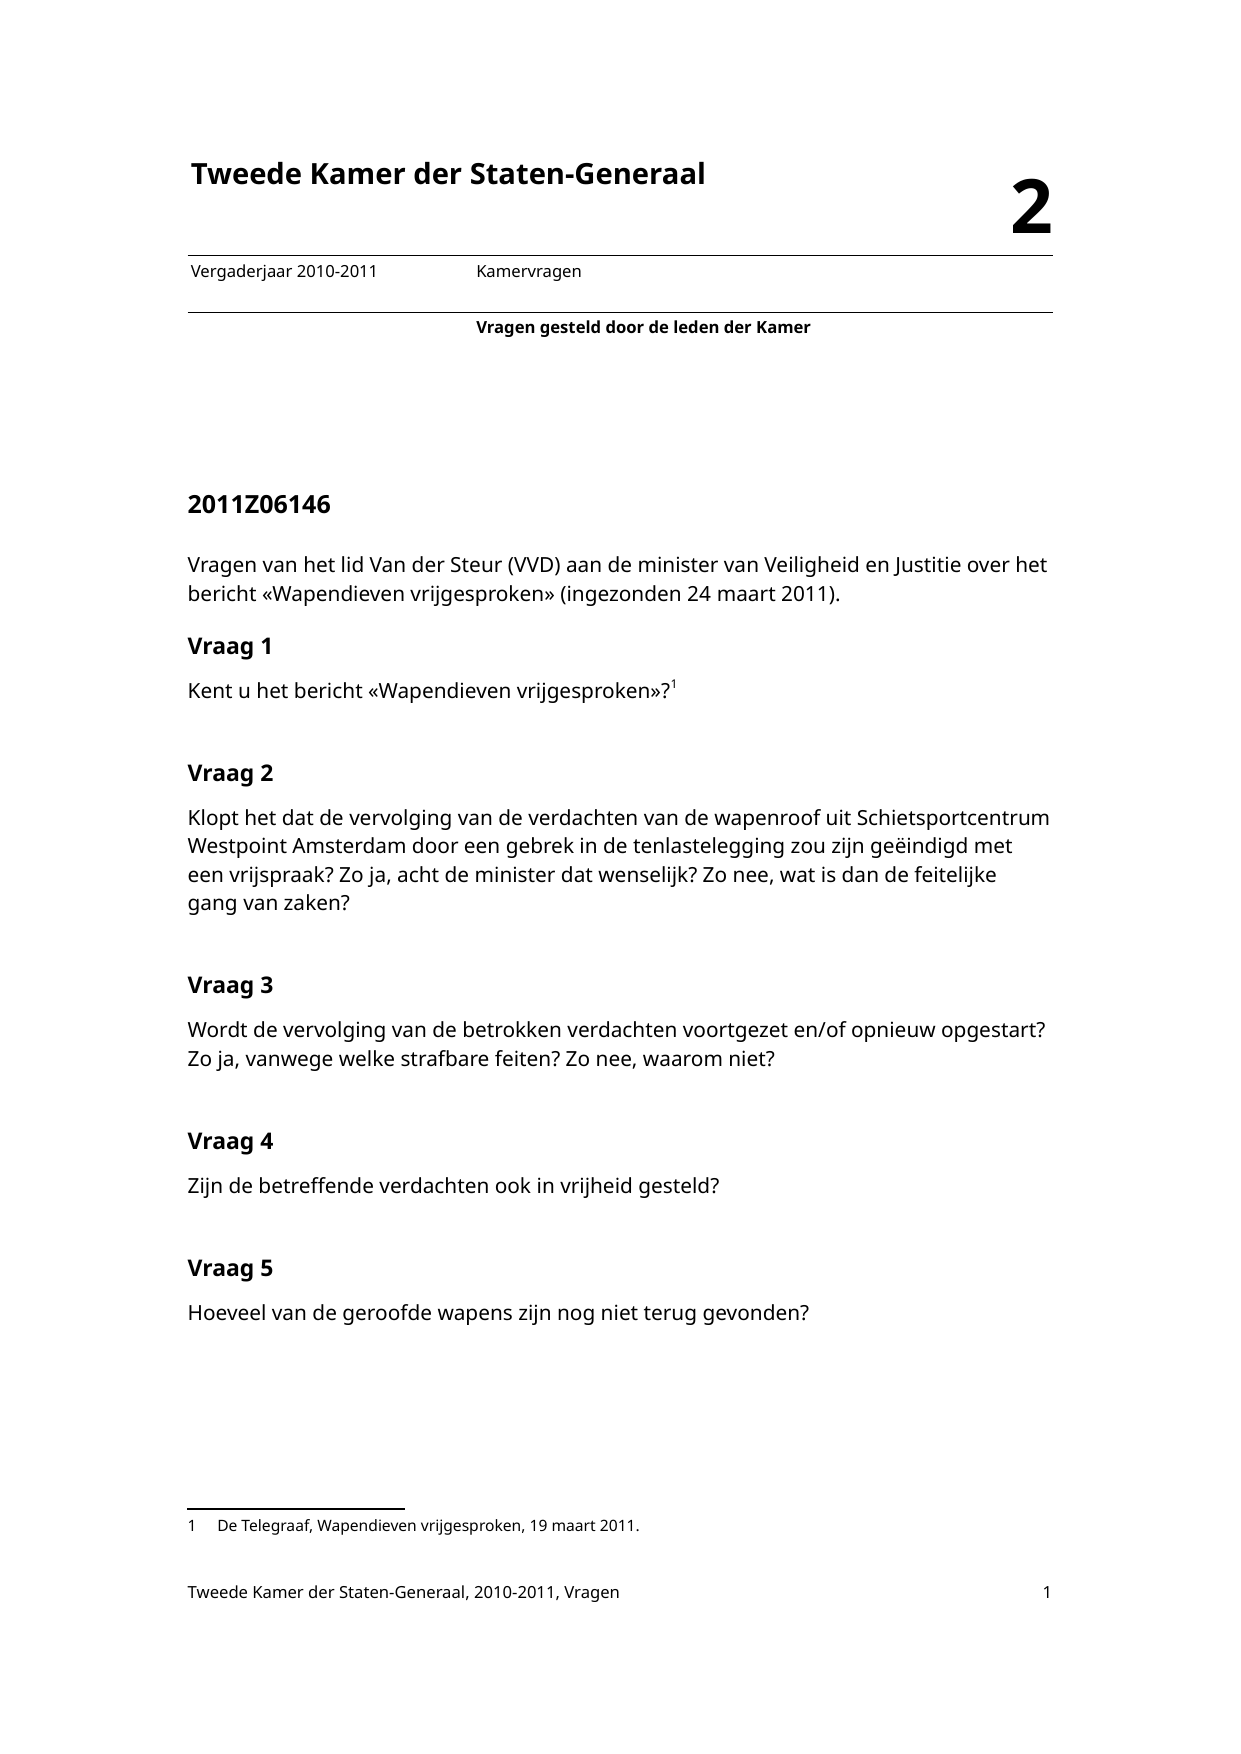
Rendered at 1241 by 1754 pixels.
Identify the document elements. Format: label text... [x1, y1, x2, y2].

table_header 2 [880, 150, 1053, 255]
text Klopt het dat de vervolging van de verdachten van de wapenroof uit Schietsportcentrum Westpoint Amsterdam door een gebrek in de tenlastelegging zou zijn geëindigd met een vrijspraak? Zo ja, acht de minister dat wenselijk? Zo nee, wat is dan de feitelijke gang van zaken? [187, 803, 1053, 917]
subtitle Vraag 4 [187, 1125, 1053, 1156]
text 2011Z06146 [187, 487, 1053, 521]
subtitle Vraag 5 [187, 1252, 1053, 1283]
subtitle Vraag 1 [187, 630, 1053, 661]
table_cell Vragen gesteld door de leden der Kamer [473, 313, 1053, 339]
table_header Tweede Kamer der Staten-Generaal [188, 150, 879, 255]
text Wordt de vervolging van de betrokken verdachten voortgezet en/of opnieuw opgestart? Zo ja, vanwege welke strafbare feiten? Zo nee, waarom niet? [187, 1016, 1053, 1072]
text Zijn de betreffende verdachten ook in vrijheid gesteld? [187, 1171, 1053, 1200]
text Vragen van het lid Van der Steur (VVD) aan de minister van Veiligheid en Justitie over het bericht «Wapendieven vrijgesproken» (ingezonden 24 maart 2011). [187, 550, 1053, 607]
table_cell [188, 313, 473, 339]
text De Telegraaf, Wapendieven vrijgesproken, 19 maart 2011. [187, 1508, 1053, 1536]
subtitle Vraag 3 [187, 969, 1053, 1001]
table_cell Vergaderjaar 2010-2011 [188, 256, 473, 312]
table_cell Kamervragen [473, 256, 1053, 312]
text Hoeveel van de geroofde wapens zijn nog niet terug gevonden? [187, 1298, 1053, 1327]
subtitle Vraag 2 [187, 757, 1053, 788]
text Kent u het bericht «Wapendieven vrijgesproken»? [187, 676, 1053, 704]
